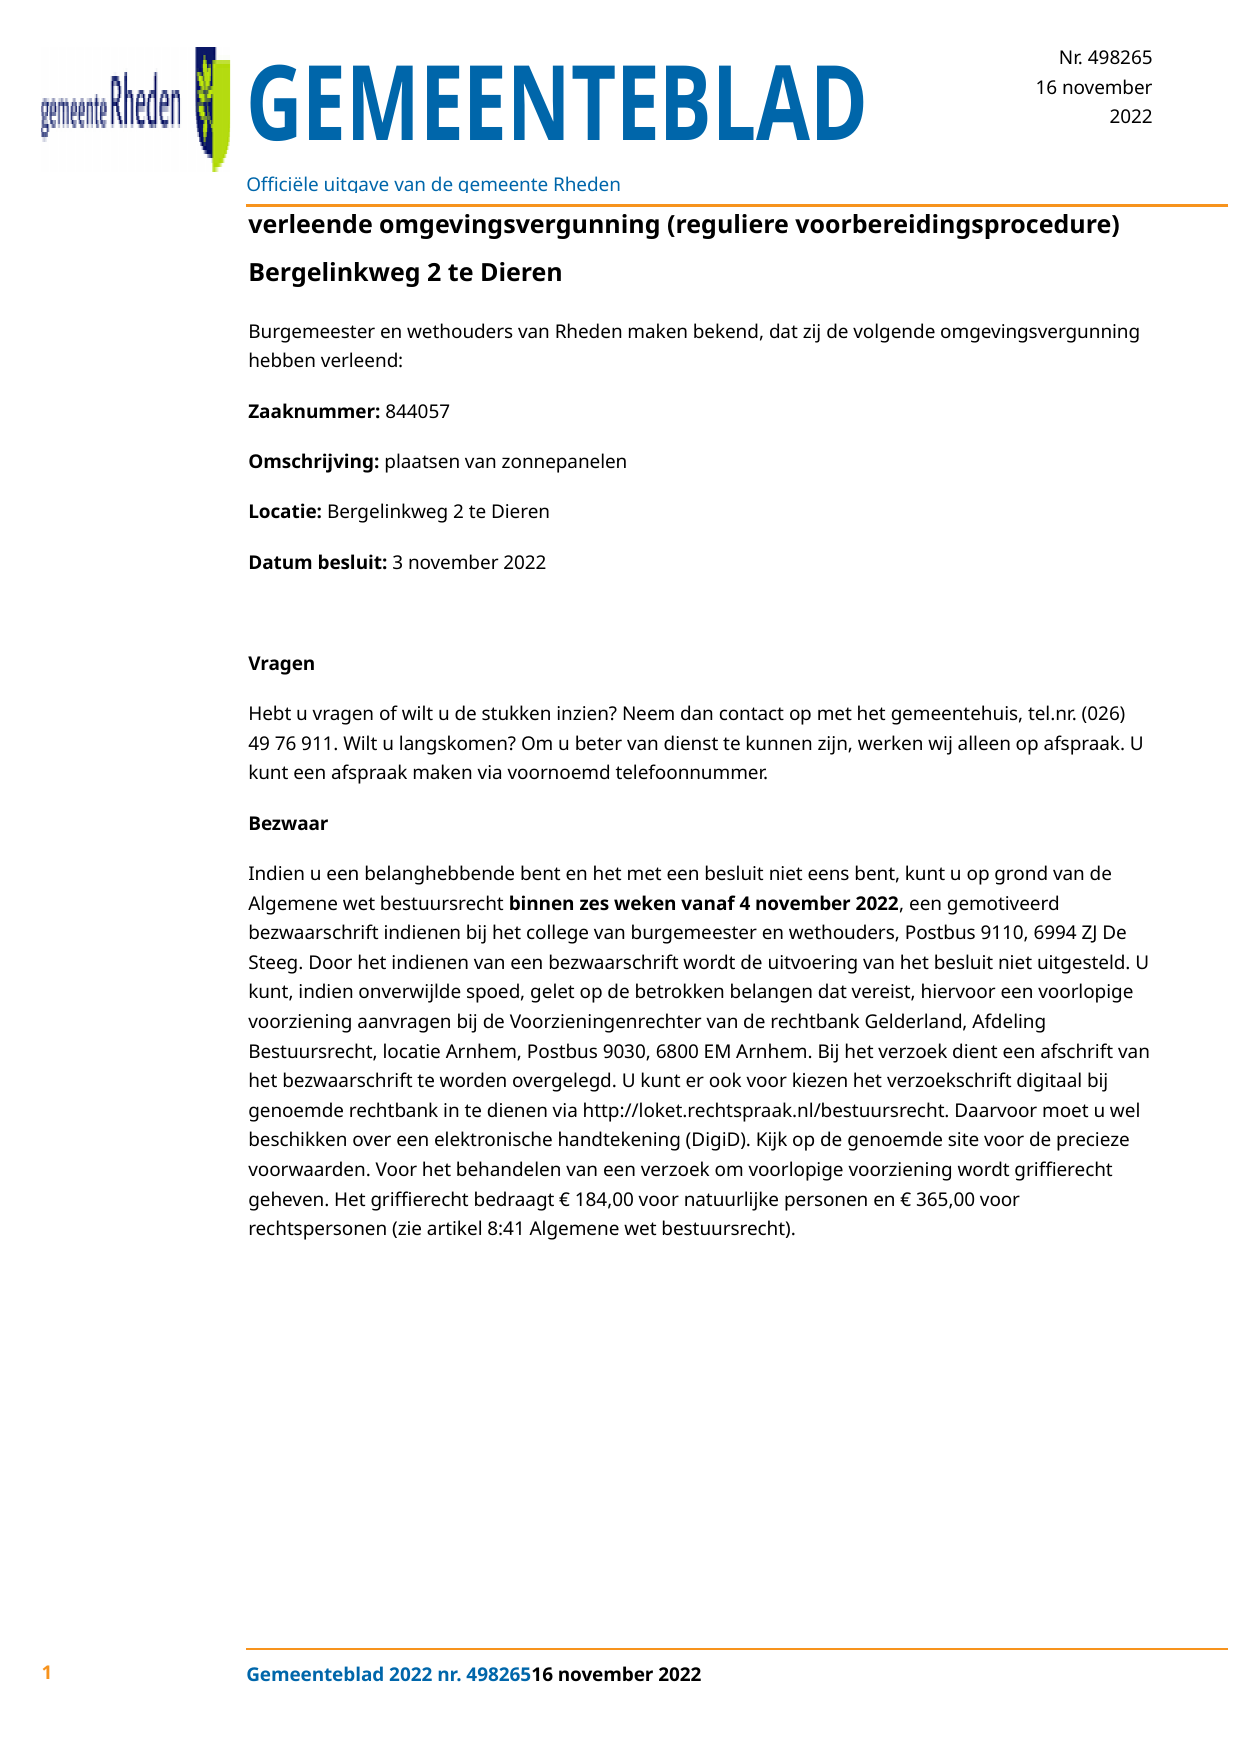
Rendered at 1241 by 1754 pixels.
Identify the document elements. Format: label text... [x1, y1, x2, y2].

text Datum besluit: 3 november 2022 [248, 549, 1152, 575]
text verleende omgevingsvergunning (reguliere voorbereidingsprocedure) Bergelinkweg 2 te Dieren [248, 207, 1152, 288]
text Omschrijving: plaatsen van zonnepanelen [248, 448, 1152, 474]
text Bezwaar [248, 810, 1152, 836]
text Hebt u vragen of wilt u de stukken inzien? Neem dan contact op met het gemeentehuis, tel.nr. (026) 49 76 911. Wilt u langskomen? Om u beter van dienst te kunnen zijn, werken wij alleen op afspraak. U kunt een afspraak maken via voornoemd telefoonnummer. [248, 700, 1152, 785]
text Indien u een belanghebbende bent en het met een besluit niet eens bent, kunt u op grond van de Algemene wet bestuursrecht binnen zes weken vanaf 4 november 2022, een gemotiveerd bezwaarschrift indienen bij het college van burgemeester en wethouders, Postbus 9110, 6994 ZJ De Steeg. Door het indienen van een bezwaarschrift wordt de uitvoering van het besluit niet uitgesteld. U kunt, indien onverwijlde spoed, gelet op de betrokken belangen dat vereist, hiervoor een voorlopige voorziening aanvragen bij de Voorzieningenrechter van de rechtbank Gelderland, Afdeling Bestuursrecht, locatie Arnhem, Postbus 9030, 6800 EM Arnhem. Bij het verzoek dient een afschrift van het bezwaarschrift te worden overgelegd. U kunt er ook voor kiezen het verzoekschrift digitaal bij genoemde rechtbank in te dienen via http://loket.rechtspraak.nl/bestuursrecht. Daarvoor moet u wel beschikken over een elektronische handtekening (DigiD). Kijk op de genoemde site voor de precieze voorwaarden. Voor het behandelen van een verzoek om voorlopige voorziening wordt griffierecht geheven. Het griffierecht bedraagt € 184,00 voor natuurlijke personen en € 365,00 voor rechtspersonen (zie artikel 8:41 Algemene wet bestuursrecht). [248, 860, 1152, 1241]
text Vragen [248, 650, 1152, 676]
text Burgemeester en wethouders van Rheden maken bekend, dat zij de volgende omgevingsvergunning hebben verleend: [248, 318, 1152, 373]
picture [41, 47, 231, 172]
text Zaaknummer: 844057 [248, 398, 1152, 424]
text Locatie: Bergelinkweg 2 te Dieren [248, 499, 1152, 524]
